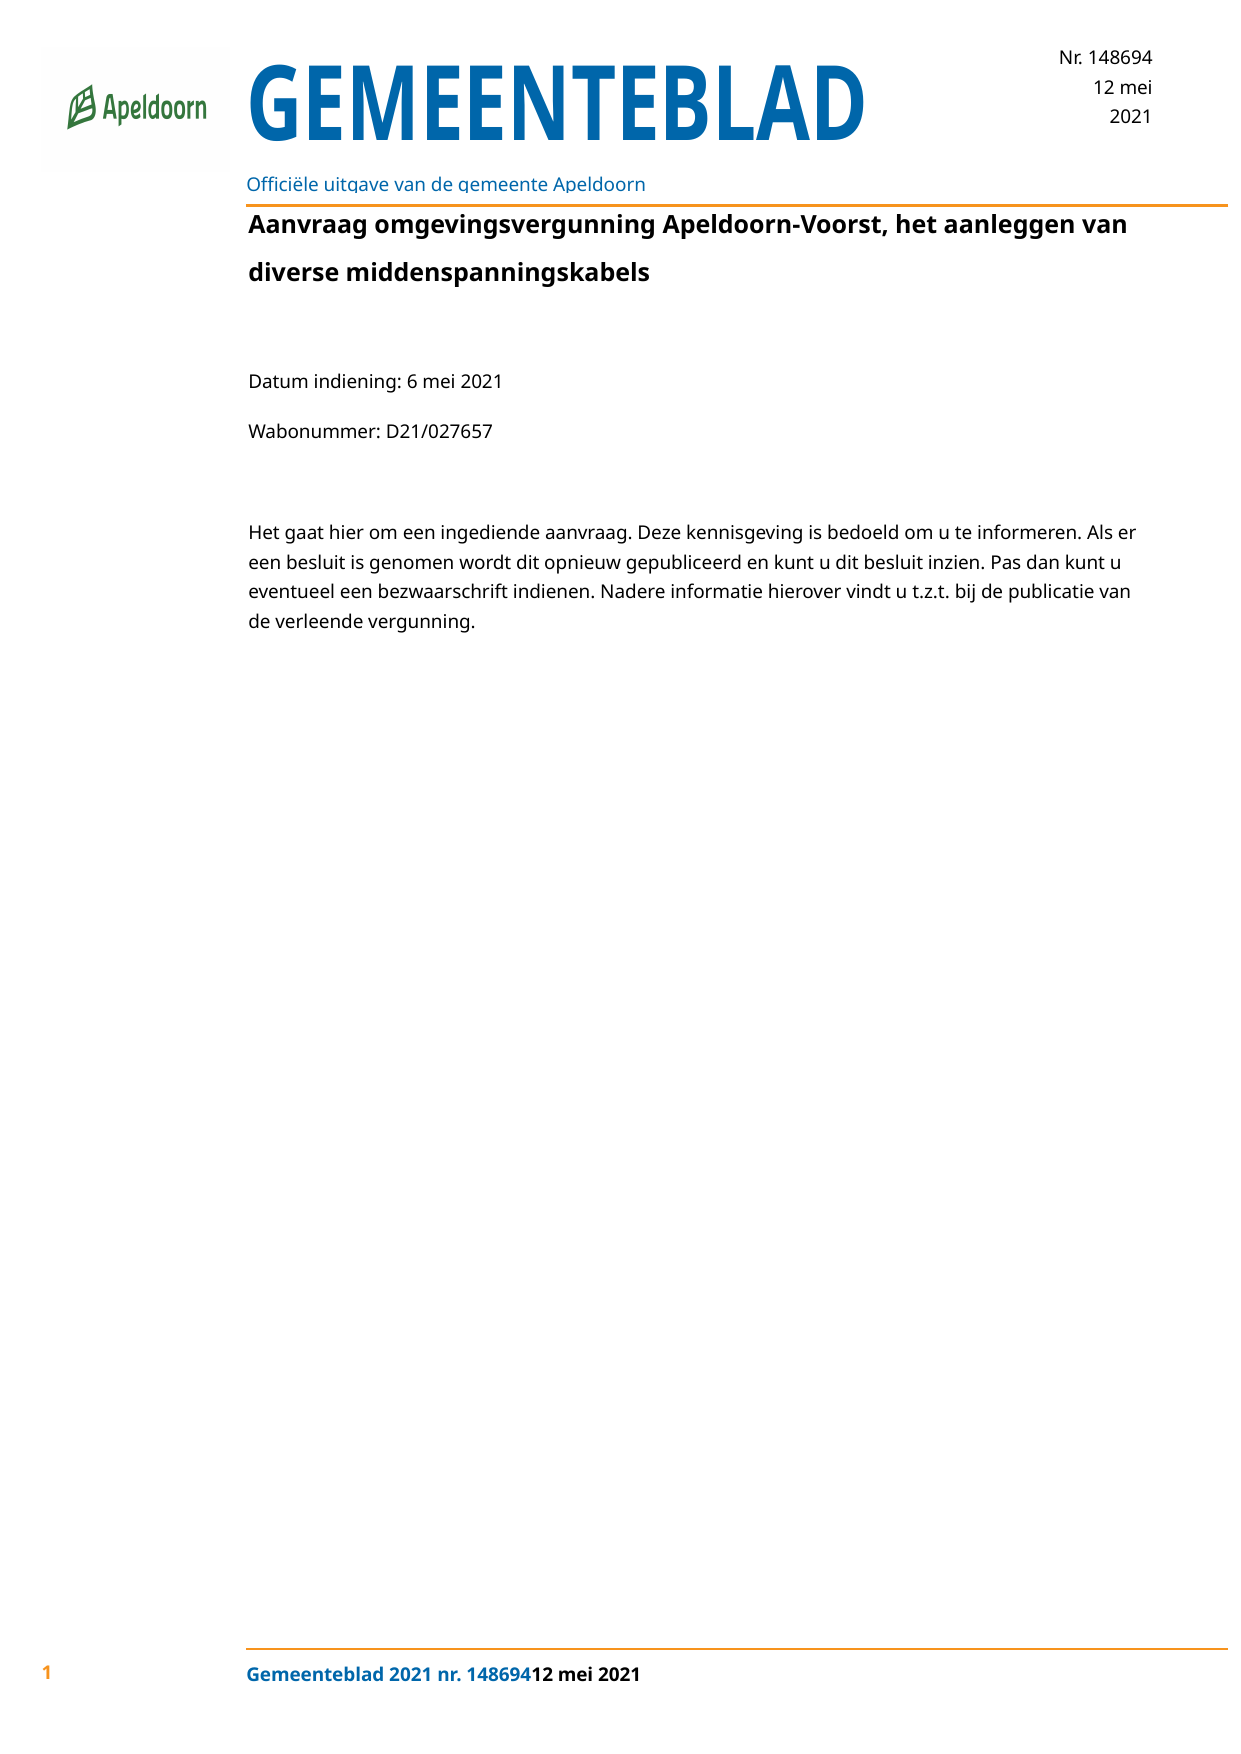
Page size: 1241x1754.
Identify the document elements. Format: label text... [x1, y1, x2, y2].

text Datum indiening: 6 mei 2021 [248, 368, 1152, 394]
text Het gaat hier om een ingediende aanvraag. Deze kennisgeving is bedoeld om u te informeren. Als er een besluit is genomen wordt dit opnieuw gepubliceerd en kunt u dit besluit inzien. Pas dan kunt u eventueel een bezwaarschrift indienen. Nadere informatie hierover vindt u t.z.t. bij de publicatie van de verleende vergunning. [248, 519, 1152, 634]
picture [41, 47, 231, 172]
text Aanvraag omgevingsvergunning Apeldoorn-Voorst, het aanleggen van diverse middenspanningskabels [248, 207, 1152, 288]
text Wabonummer: D21/027657 [248, 419, 1152, 444]
